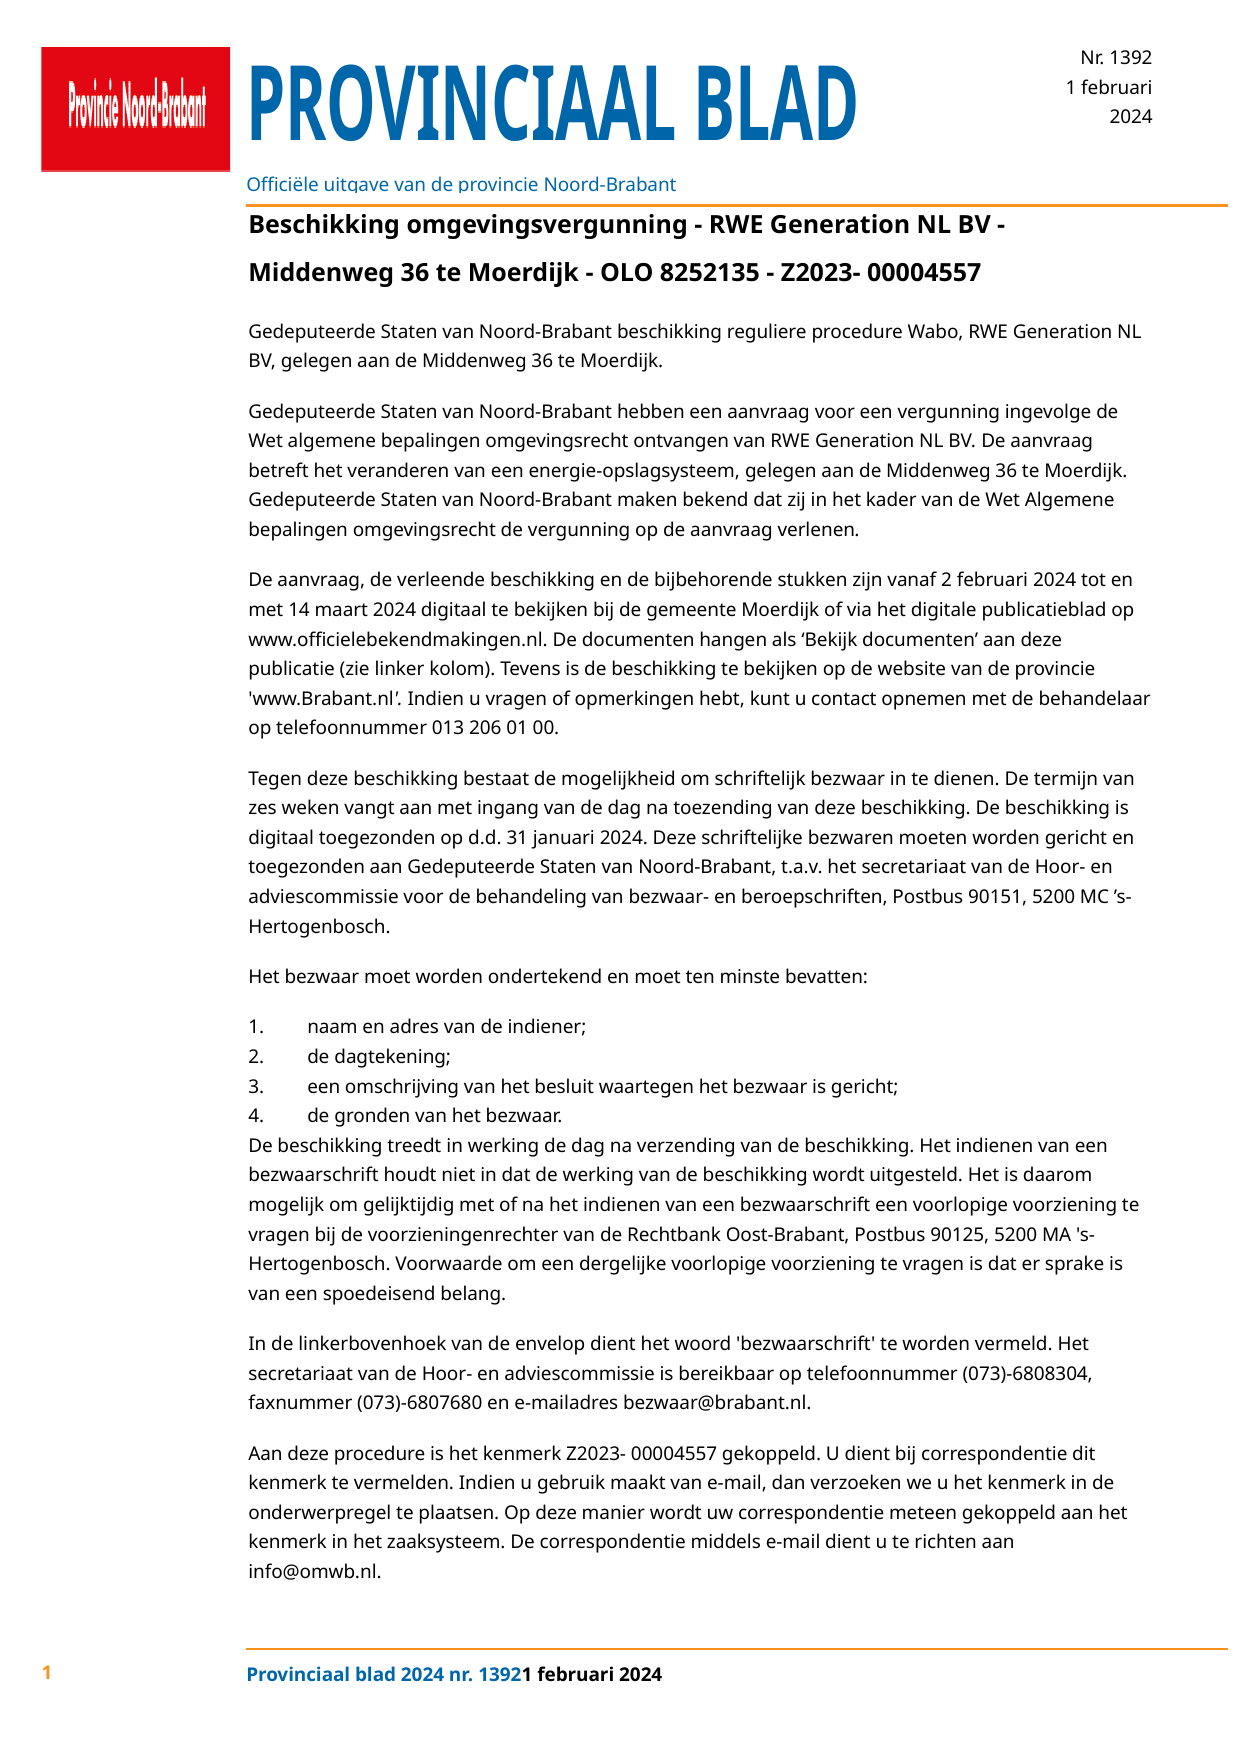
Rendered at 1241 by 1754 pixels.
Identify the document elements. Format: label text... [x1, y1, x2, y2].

picture [41, 47, 231, 172]
text Aan deze procedure is het kenmerk Z2023- 00004557 gekoppeld. U dient bij correspondentie dit kenmerk te vermelden. Indien u gebruik maakt van e-mail, dan verzoeken we u het kenmerk in de onderwerpregel te plaatsen. Op deze manier wordt uw correspondentie meteen gekoppeld aan het kenmerk in het zaaksysteem. De correspondentie middels e-mail dient u te richten aan info@omwb.nl. [248, 1440, 1152, 1584]
text Gedeputeerde Staten van Noord-Brabant beschikking reguliere procedure Wabo, RWE Generation NL BV, gelegen aan de Middenweg 36 te Moerdijk. [248, 318, 1152, 373]
list de dagtekening; [248, 1043, 1152, 1069]
list de gronden van het bezwaar. [248, 1102, 1152, 1128]
text In de linkerbovenhoek van de envelop dient het woord 'bezwaarschrift' te worden vermeld. Het secretariaat van de Hoor- en adviescommissie is bereikbaar op telefoonnummer (073)-6808304, faxnummer (073)-6807680 en e-mailadres bezwaar@brabant.nl. [248, 1330, 1152, 1415]
text De aanvraag, de verleende beschikking en de bijbehorende stukken zijn vanaf 2 februari 2024 tot en met 14 maart 2024 digitaal te bekijken bij de gemeente Moerdijk of via het digitale publicatieblad op www.officielebekendmakingen.nl. De documenten hangen als ‘Bekijk documenten’ aan deze publicatie (zie linker kolom). Tevens is de beschikking te bekijken op de website van de provincie 'www.Brabant.nl'. Indien u vragen of opmerkingen hebt, kunt u contact opnemen met de behandelaar op telefoonnummer 013 206 01 00. [248, 567, 1152, 740]
list naam en adres van de indiener; [248, 1014, 1152, 1039]
text De beschikking treedt in werking de dag na verzending van de beschikking. Het indienen van een bezwaarschrift houdt niet in dat de werking van de beschikking wordt uitgesteld. Het is daarom mogelijk om gelijktijdig met of na het indienen van een bezwaarschrift een voorlopige voorziening te vragen bij de voorzieningenrechter van de Rechtbank Oost-Brabant, Postbus 90125, 5200 MA 's-Hertogenbosch. Voorwaarde om een dergelijke voorlopige voorziening te vragen is dat er sprake is van een spoedeisend belang. [248, 1132, 1152, 1306]
text Gedeputeerde Staten van Noord-Brabant hebben een aanvraag voor een vergunning ingevolge de Wet algemene bepalingen omgevingsrecht ontvangen van RWE Generation NL BV. De aanvraag betreft het veranderen van een energie-opslagsysteem, gelegen aan de Middenweg 36 te Moerdijk. Gedeputeerde Staten van Noord-Brabant maken bekend dat zij in het kader van de Wet Algemene bepalingen omgevingsrecht de vergunning op de aanvraag verlenen. [248, 398, 1152, 542]
list een omschrijving van het besluit waartegen het bezwaar is gericht; [248, 1073, 1152, 1099]
text Beschikking omgevingsvergunning - RWE Generation NL BV - Middenweg 36 te Moerdijk - OLO 8252135 - Z2023- 00004557 [248, 207, 1152, 288]
text Het bezwaar moet worden ondertekend en moet ten minste bevatten: [248, 963, 1152, 989]
text Tegen deze beschikking bestaat de mogelijkheid om schriftelijk bezwaar in te dienen. De termijn van zes weken vangt aan met ingang van de dag na toezending van deze beschikking. De beschikking is digitaal toegezonden op d.d. 31 januari 2024. Deze schriftelijke bezwaren moeten worden gericht en toegezonden aan Gedeputeerde Staten van Noord-Brabant, t.a.v. het secretariaat van de Hoor- en adviescommissie voor de behandeling van bezwaar- en beroepschriften, Postbus 90151, 5200 MC ’s-Hertogenbosch. [248, 765, 1152, 939]
